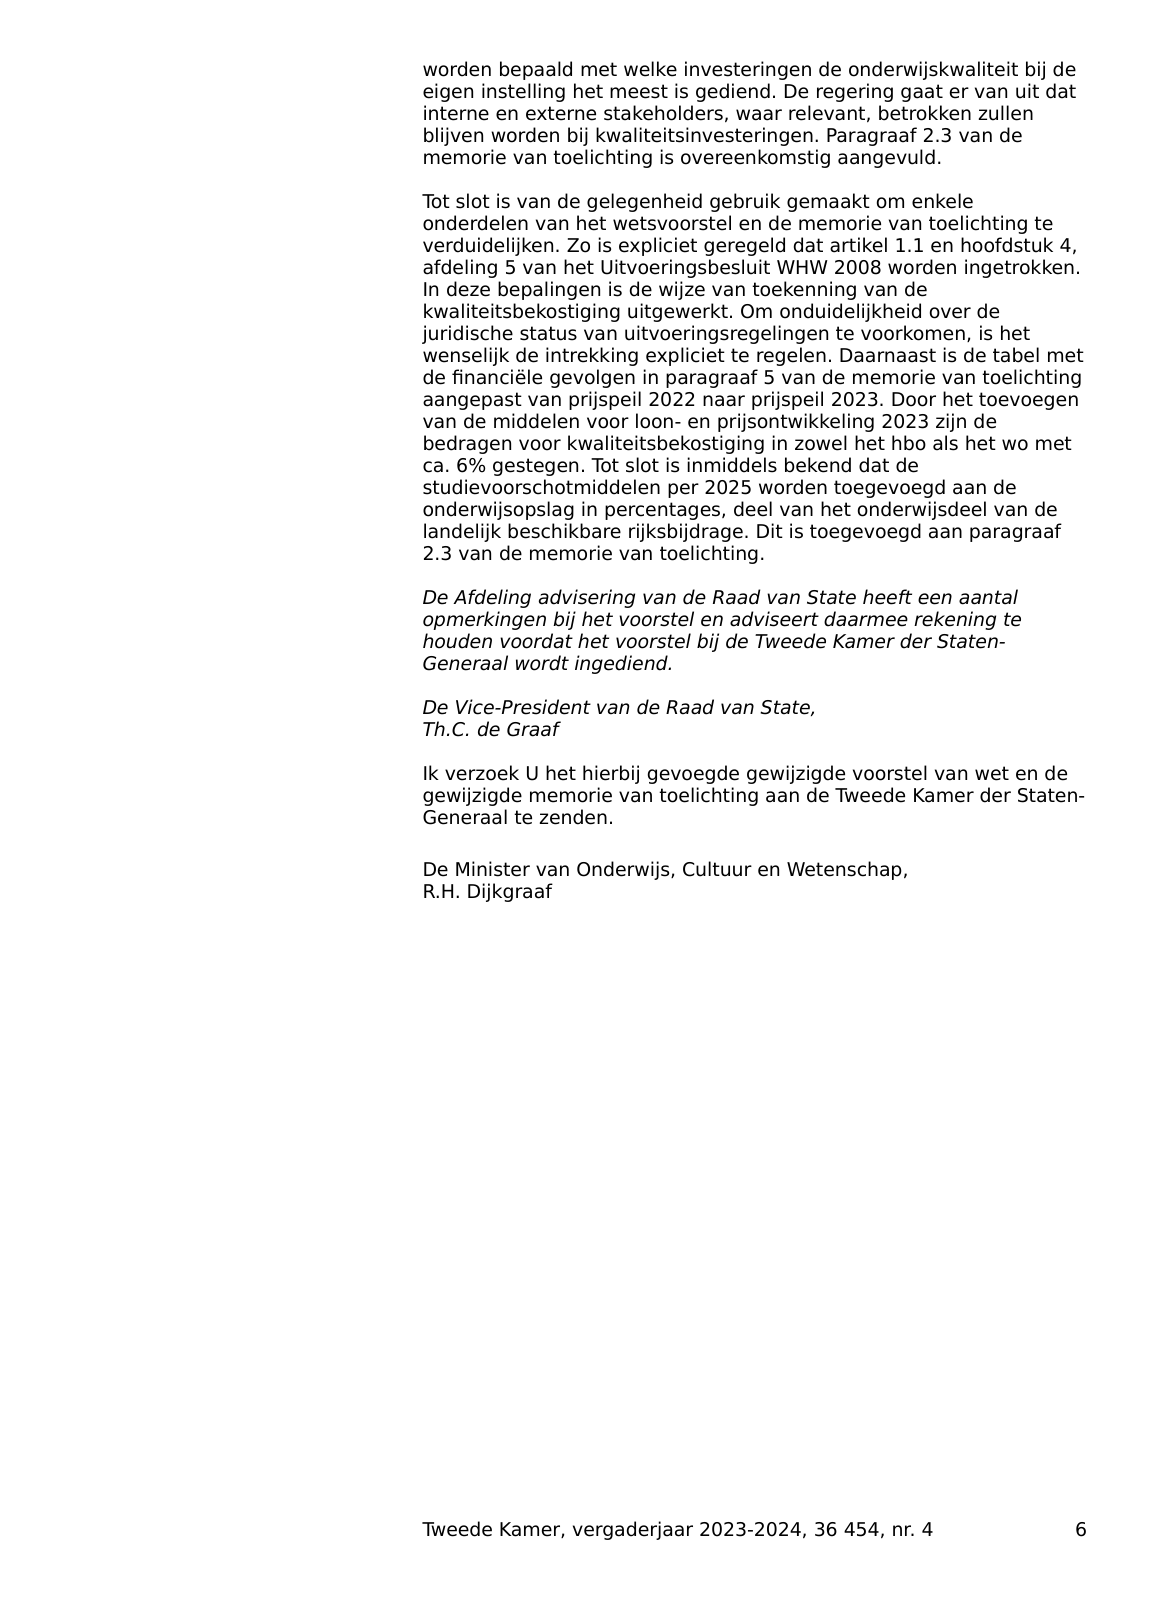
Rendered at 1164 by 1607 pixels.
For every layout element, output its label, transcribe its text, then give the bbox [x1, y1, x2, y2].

text De Vice-President van de Raad van State, [422, 697, 1087, 719]
text Ik verzoek U het hierbij gevoegde gewijzigde voorstel van wet en de gewijzigde memorie van toelichting aan de Tweede Kamer der Staten-Generaal te zenden. [422, 763, 1087, 829]
text Th.C. de Graaf [422, 719, 1087, 741]
text De Minister van Onderwijs, Cultuur en Wetenschap, R.H. Dijkgraaf [422, 859, 1087, 903]
text De Afdeling advisering van de Raad van State heeft een aantal opmerkingen bij het voorstel en adviseert daarmee rekening te houden voordat het voorstel bij de Tweede Kamer der Staten-Generaal wordt ingediend. [422, 587, 1087, 675]
text Tot slot is van de gelegenheid gebruik gemaakt om enkele onderdelen van het wetsvoorstel en de memorie van toelichting te verduidelijken. Zo is expliciet geregeld dat artikel 1.1 en hoofdstuk 4, afdeling 5 van het Uitvoeringsbesluit WHW 2008 worden ingetrokken. In deze bepalingen is de wijze van toekenning van de kwaliteitsbekostiging uitgewerkt. Om onduidelijkheid over de juridische status van uitvoeringsregelingen te voorkomen, is het wenselijk de intrekking expliciet te regelen. Daarnaast is de tabel met de financiële gevolgen in paragraaf 5 van de memorie van toelichting aangepast van prijspeil 2022 naar prijspeil 2023. Door het toevoegen van de middelen voor loon- en prijsontwikkeling 2023 zijn de bedragen voor kwaliteitsbekostiging in zowel het hbo als het wo met ca. 6% gestegen. Tot slot is inmiddels bekend dat de studievoorschotmiddelen per 2025 worden toegevoegd aan de onderwijsopslag in percentages, deel van het onderwijsdeel van de landelijk beschikbare rijksbijdrage. Dit is toegevoegd aan paragraaf 2.3 van de memorie van toelichting. [422, 191, 1087, 565]
text worden bepaald met welke investeringen de onderwijskwaliteit bij de eigen instelling het meest is gediend. De regering gaat er van uit dat interne en externe stakeholders, waar relevant, betrokken zullen blijven worden bij kwaliteitsinvesteringen. Paragraaf 2.3 van de memorie van toelichting is overeenkomstig aangevuld. [422, 59, 1087, 169]
